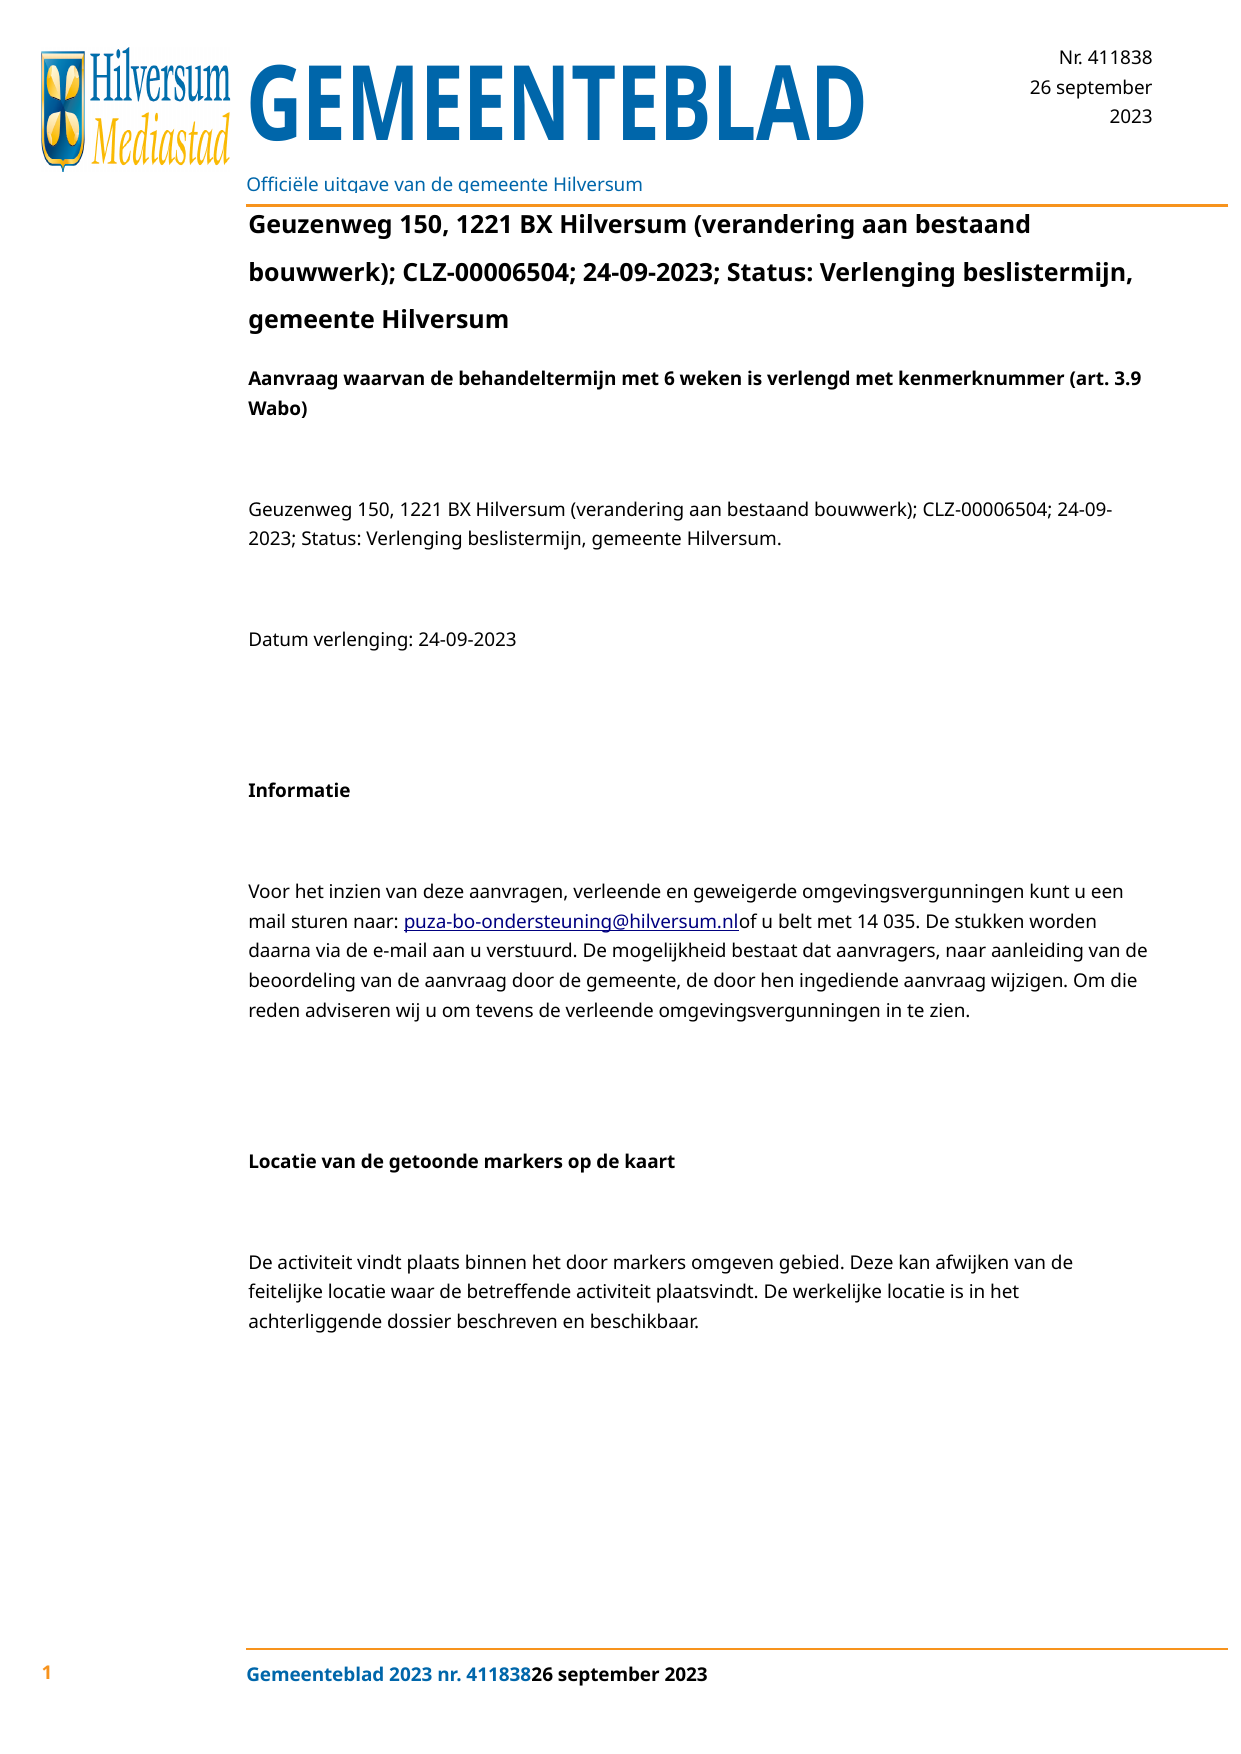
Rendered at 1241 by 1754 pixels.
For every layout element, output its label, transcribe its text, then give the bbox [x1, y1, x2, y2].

text Voor het inzien van deze aanvragen, verleende en geweigerde omgevingsvergunningen kunt u een mail sturen naar: puza-bo-ondersteuning@hilversum.nlof u belt met 14 035. De stukken worden daarna via de e-mail aan u verstuurd. De mogelijkheid bestaat dat aanvragers, naar aanleiding van de beoordeling van de aanvraag door de gemeente, de door hen ingediende aanvraag wijzigen. Om die reden adviseren wij u om tevens de verleende omgevingsvergunningen in te zien. [248, 878, 1152, 1022]
text Geuzenweg 150, 1221 BX Hilversum (verandering aan bestaand bouwwerk); CLZ-00006504; 24-09-2023; Status: Verlenging beslistermijn, gemeente Hilversum. [248, 496, 1152, 551]
picture [41, 47, 231, 172]
text Datum verlenging: 24-09-2023 [248, 626, 1152, 652]
text De activiteit vindt plaats binnen het door markers omgeven gebied. Deze kan afwijken van de feitelijke locatie waar de betreffende activiteit plaatsvindt. De werkelijke locatie is in het achterliggende dossier beschreven en beschikbaar. [248, 1249, 1152, 1334]
text Informatie [248, 778, 1152, 803]
text Aanvraag waarvan de behandeltermijn met 6 weken is verlengd met kenmerknummer (art. 3.9 Wabo) [248, 366, 1152, 421]
text Geuzenweg 150, 1221 BX Hilversum (verandering aan bestaand bouwwerk); CLZ-00006504; 24-09-2023; Status: Verlenging beslistermijn, gemeente Hilversum [248, 207, 1152, 336]
text Locatie van de getoonde markers op de kaart [248, 1148, 1152, 1174]
